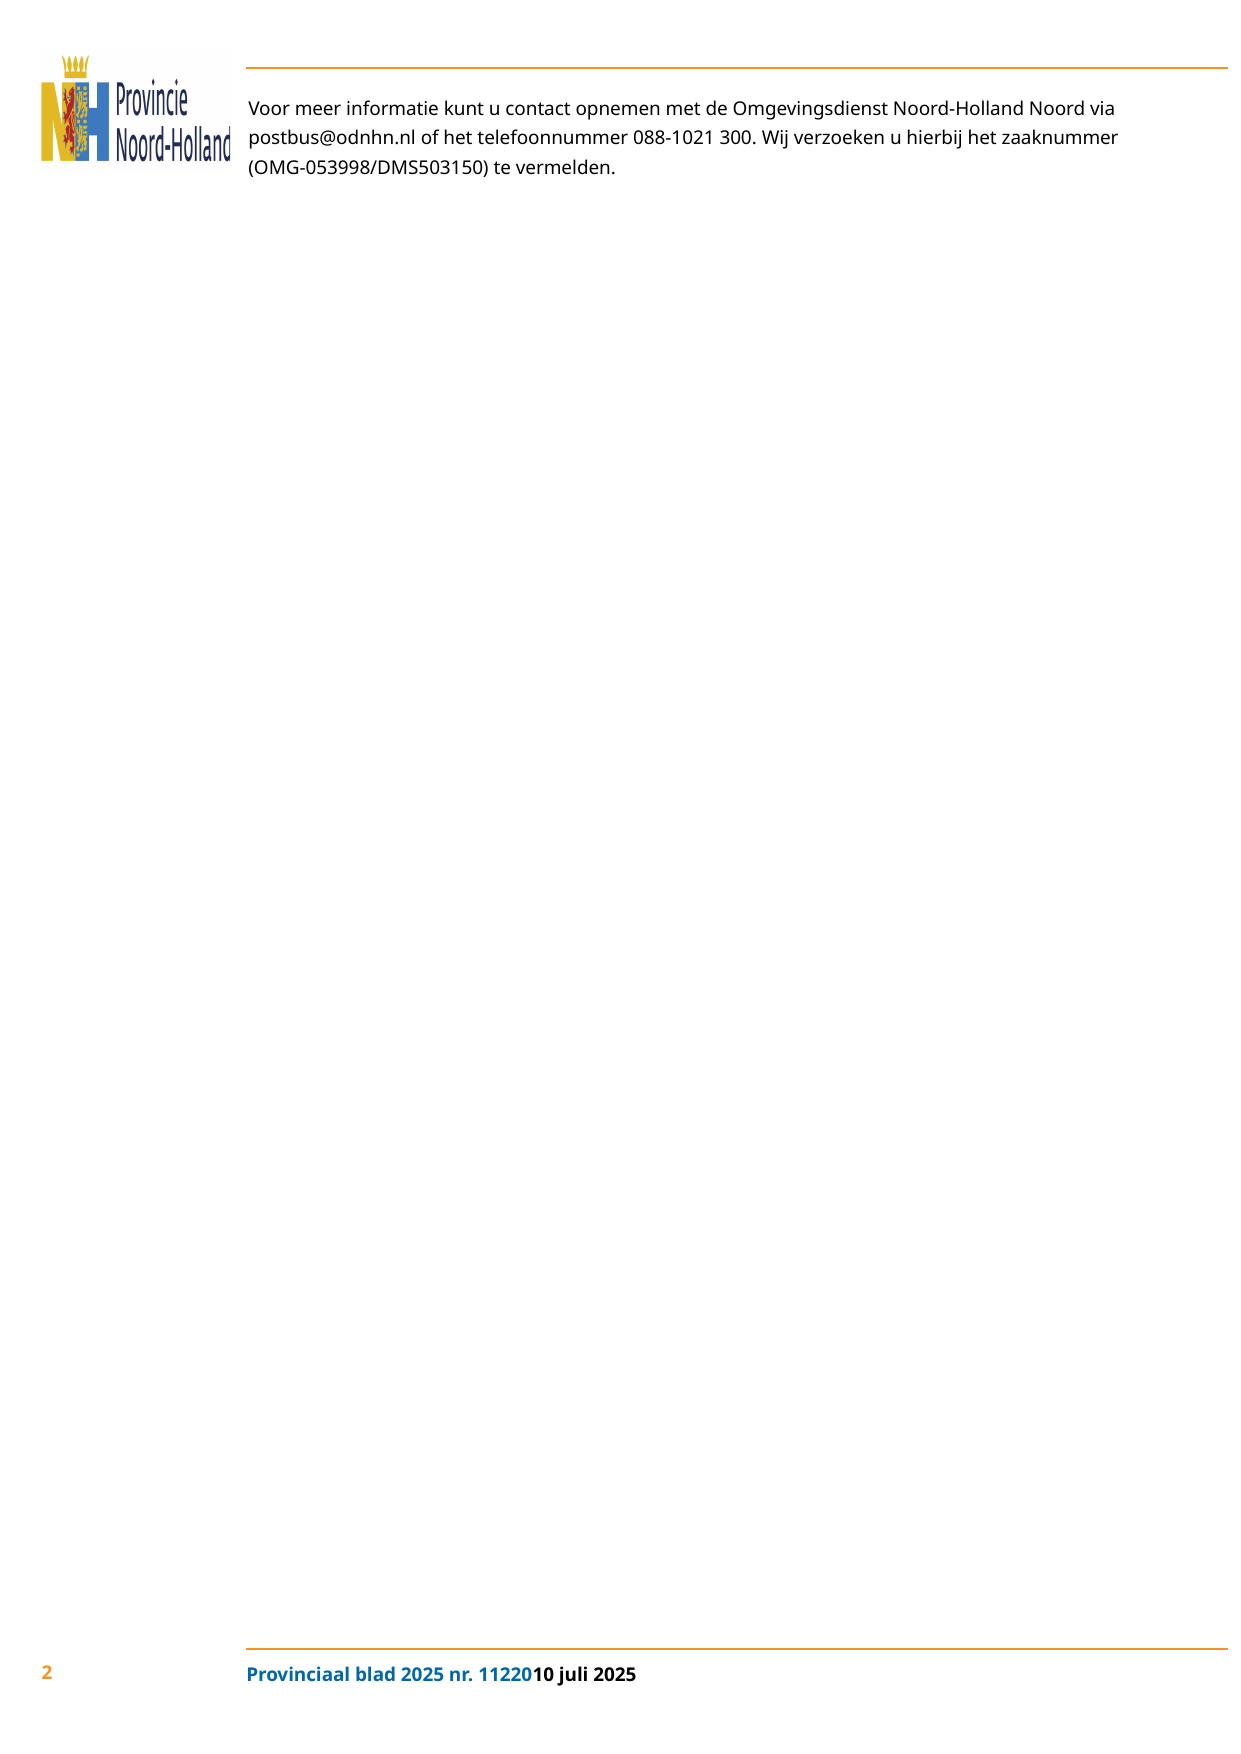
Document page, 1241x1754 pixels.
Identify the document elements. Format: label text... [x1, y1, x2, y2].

picture [41, 47, 231, 172]
text Voor meer informatie kunt u contact opnemen met de Omgevingsdienst Noord-Holland Noord via postbus@odnhn.nl of het telefoonnummer 088-1021 300. Wij verzoeken u hierbij het zaaknummer (OMG-053998/DMS503150) te vermelden. [248, 95, 1152, 180]
